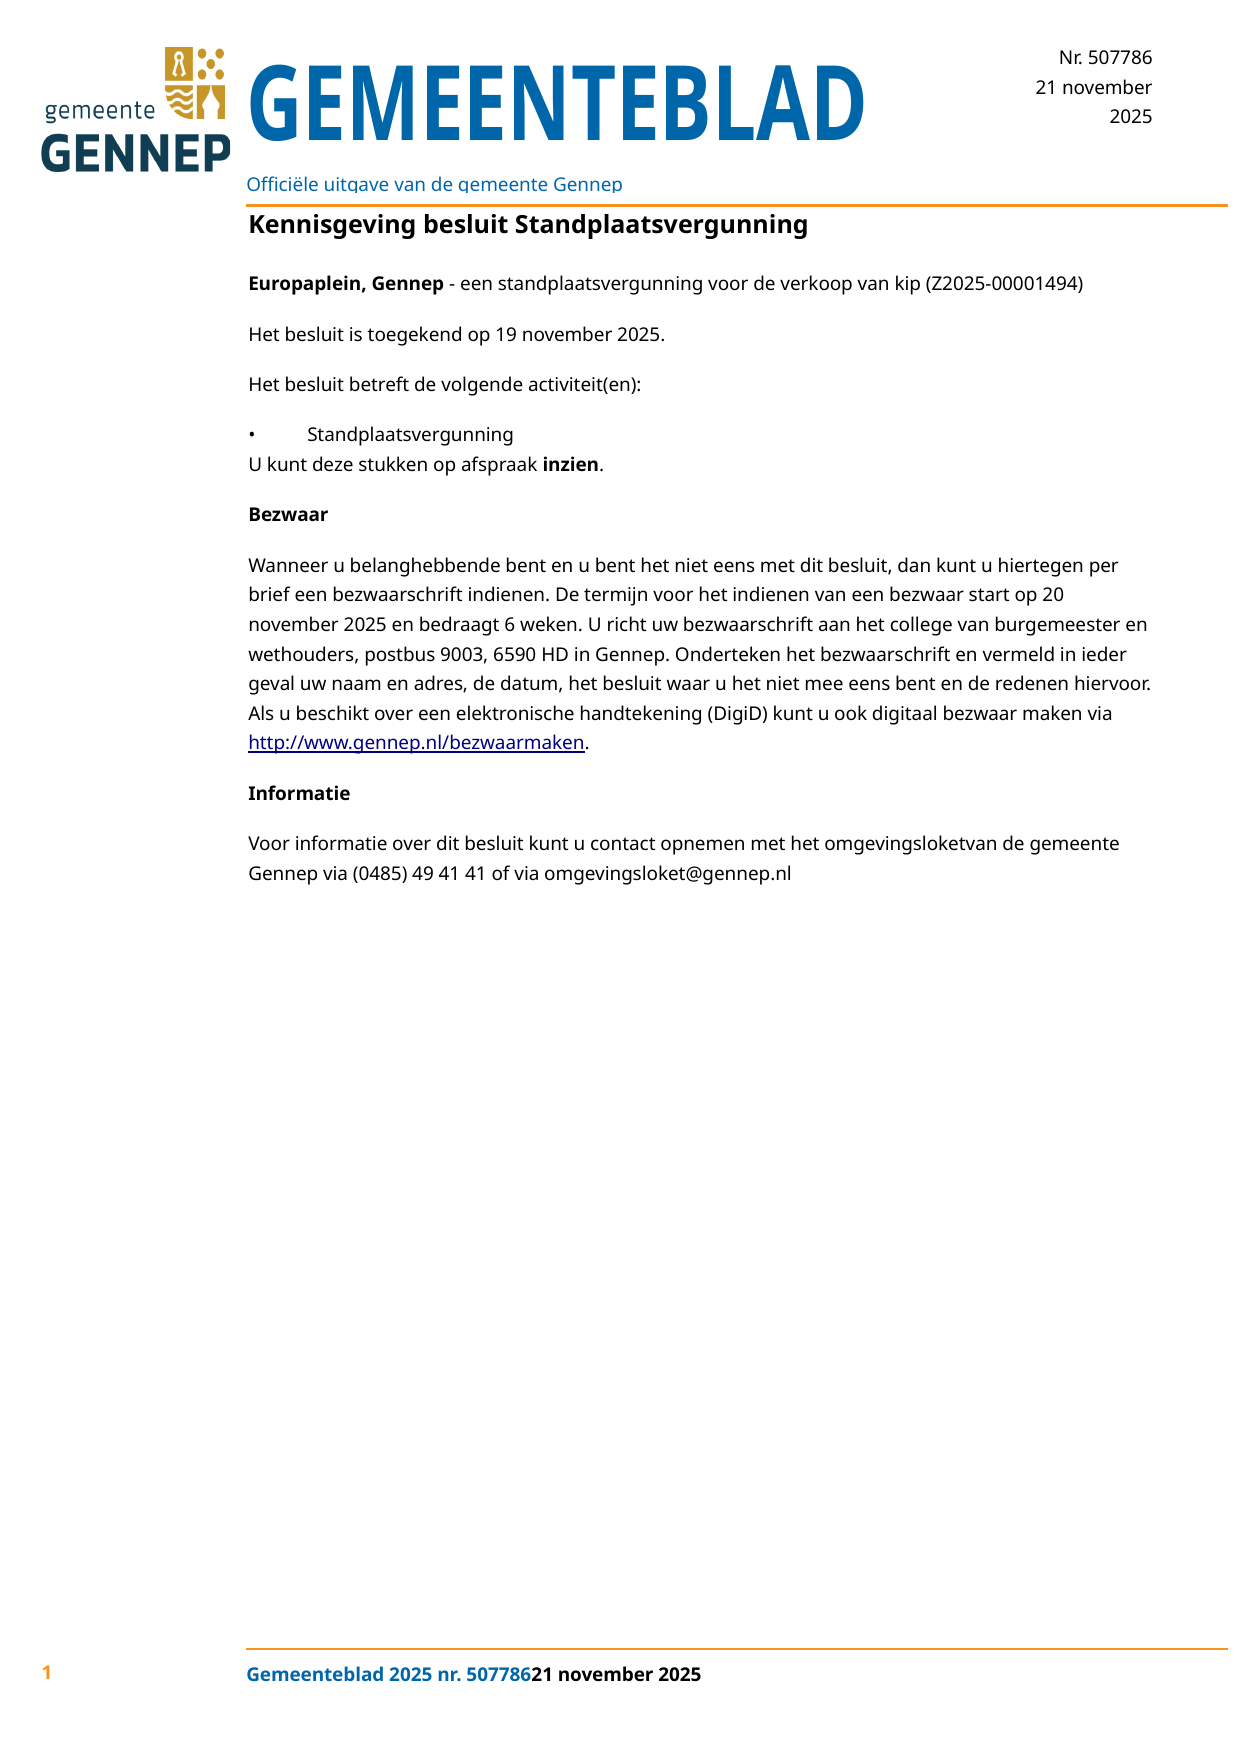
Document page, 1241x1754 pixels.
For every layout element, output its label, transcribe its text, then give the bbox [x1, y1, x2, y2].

picture [41, 47, 231, 172]
list Standplaatsvergunning [248, 422, 1152, 447]
text Voor informatie over dit besluit kunt u contact opnemen met het omgevingsloketvan de gemeente Gennep via (0485) 49 41 41 of via omgevingsloket@gennep.nl [248, 830, 1152, 886]
text Informatie [248, 780, 1152, 806]
text Europaplein, Gennep - een standplaatsvergunning voor de verkoop van kip (Z2025-00001494) [248, 270, 1152, 296]
text U kunt deze stukken op afspraak inzien. [248, 451, 1152, 477]
text Bezwaar [248, 502, 1152, 527]
text Wanneer u belanghebbende bent en u bent het niet eens met dit besluit, dan kunt u hiertegen per brief een bezwaarschrift indienen. De termijn voor het indienen van een bezwaar start op 20 november 2025 en bedraagt 6 weken. U richt uw bezwaarschrift aan het college van burgemeester en wethouders, postbus 9003, 6590 HD in Gennep. Onderteken het bezwaarschrift en vermeld in ieder geval uw naam en adres, de datum, het besluit waar u het niet mee eens bent en de redenen hiervoor. Als u beschikt over een elektronische handtekening (DigiD) kunt u ook digitaal bezwaar maken via http://www.gennep.nl/bezwaarmaken. [248, 552, 1152, 755]
text Het besluit betreft de volgende activiteit(en): [248, 371, 1152, 397]
text Kennisgeving besluit Standplaatsvergunning [248, 207, 1152, 241]
text Het besluit is toegekend op 19 november 2025. [248, 321, 1152, 346]
